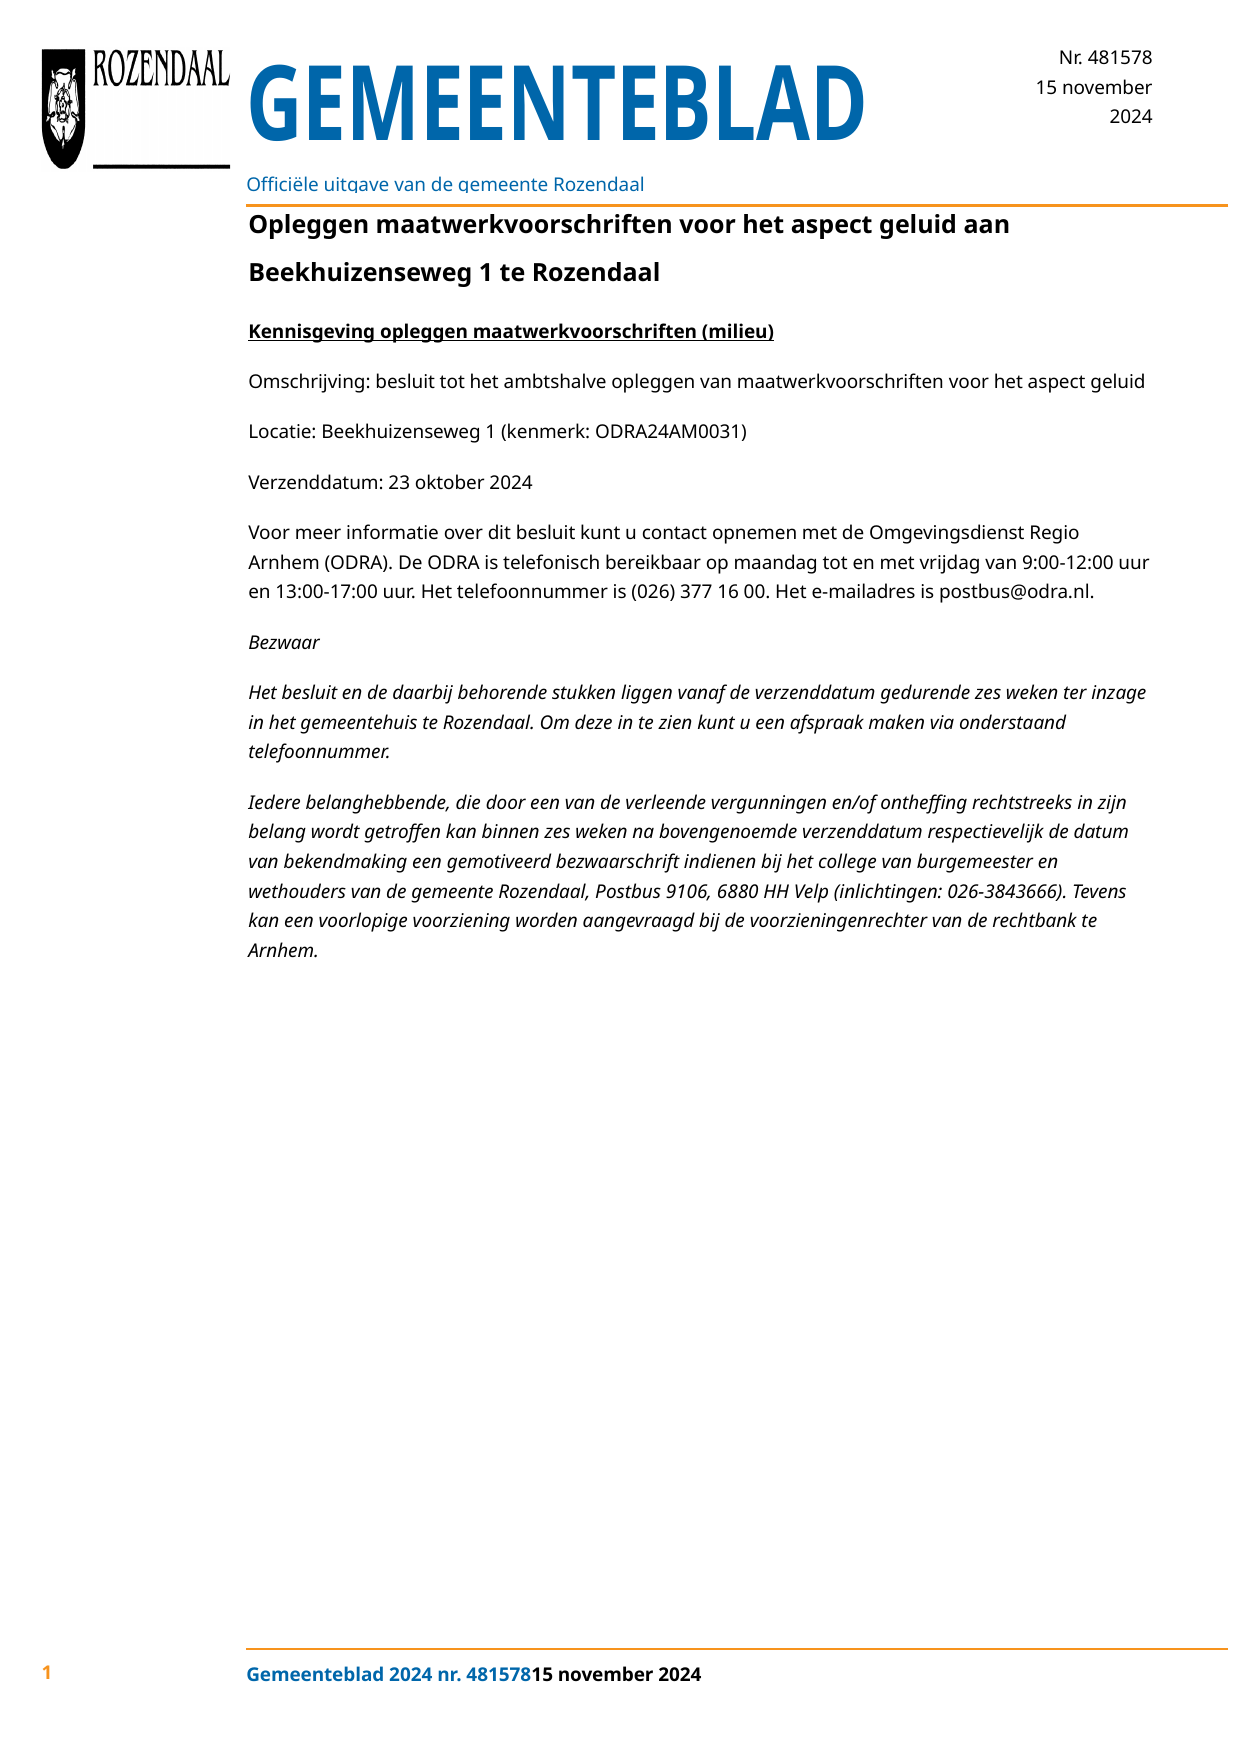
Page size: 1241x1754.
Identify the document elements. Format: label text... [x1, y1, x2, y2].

text Het besluit en de daarbij behorende stukken liggen vanaf de verzenddatum gedurende zes weken ter inzage in het gemeentehuis te Rozendaal. Om deze in te zien kunt u een afspraak maken via onderstaand telefoonnummer. [248, 679, 1152, 764]
text Voor meer informatie over dit besluit kunt u contact opnemen met de Omgevingsdienst Regio Arnhem (ODRA). De ODRA is telefonisch bereikbaar op maandag tot en met vrijdag van 9:00-12:00 uur en 13:00-17:00 uur. Het telefoonnummer is (026) 377 16 00. Het e-mailadres is postbus@odra.nl. [248, 519, 1152, 604]
text Kennisgeving opleggen maatwerkvoorschriften (milieu) [248, 318, 1152, 344]
text Verzenddatum: 23 oktober 2024 [248, 469, 1152, 495]
text Opleggen maatwerkvoorschriften voor het aspect geluid aan Beekhuizenseweg 1 te Rozendaal [248, 207, 1152, 288]
text Iedere belanghebbende, die door een van de verleende vergunningen en/of ontheffing rechtstreeks in zijn belang wordt getroffen kan binnen zes weken na bovengenoemde verzenddatum respectievelijk de datum van bekendmaking een gemotiveerd bezwaarschrift indienen bij het college van burgemeester en wethouders van de gemeente Rozendaal, Postbus 9106, 6880 HH Velp (inlichtingen: 026-3843666). Tevens kan een voorlopige voorziening worden aangevraagd bij de voorzieningenrechter van de rechtbank te Arnhem. [248, 789, 1152, 963]
picture [41, 47, 231, 172]
text Locatie: Beekhuizenseweg 1 (kenmerk: ODRA24AM0031) [248, 419, 1152, 444]
text Bezwaar [248, 629, 1152, 655]
text Omschrijving: besluit tot het ambtshalve opleggen van maatwerkvoorschriften voor het aspect geluid [248, 368, 1152, 394]
